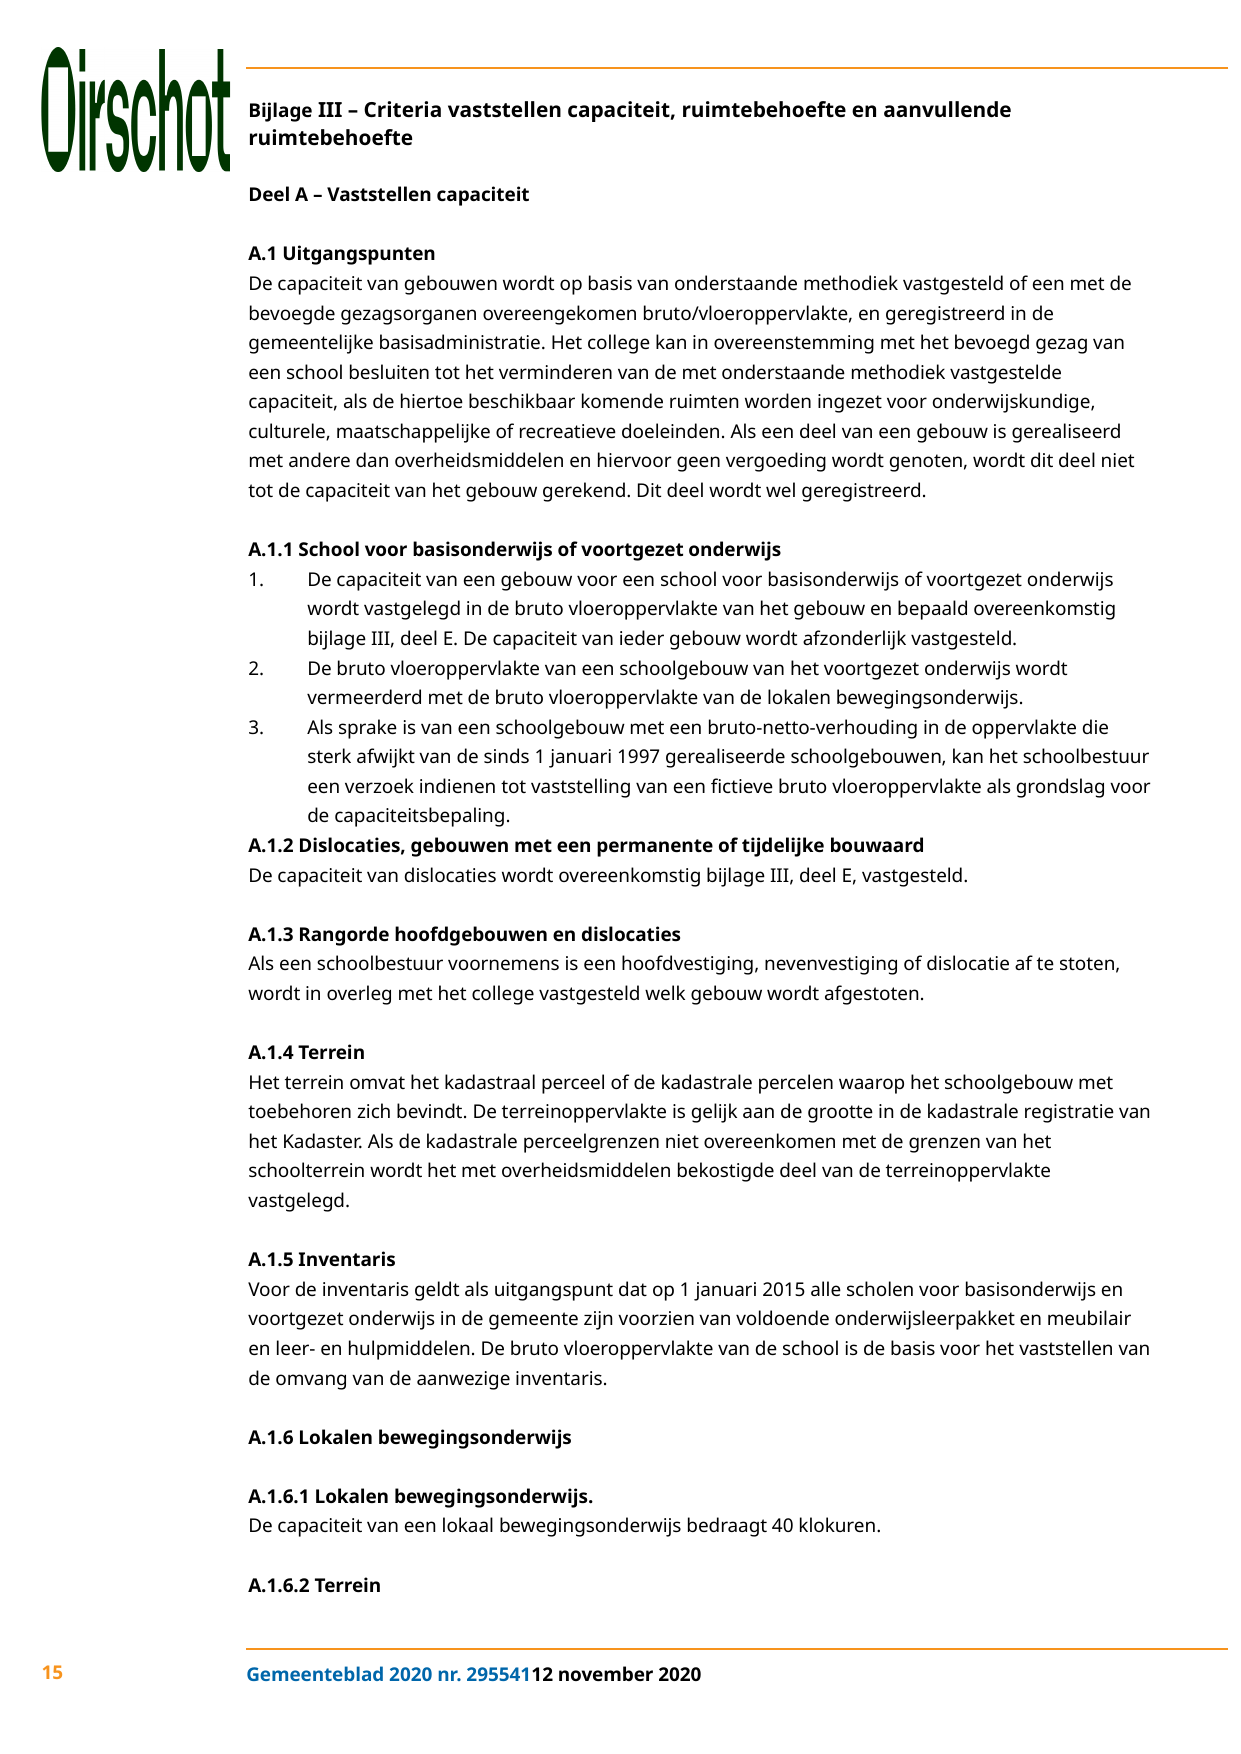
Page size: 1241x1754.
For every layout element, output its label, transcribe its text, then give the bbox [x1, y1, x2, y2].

text A.1.3 Rangorde hoofdgebouwen en dislocaties [248, 921, 1152, 947]
text De capaciteit van gebouwen wordt op basis van onderstaande methodiek vastgesteld of een met de bevoegde gezagsorganen overeengekomen bruto/vloeroppervlakte, en geregistreerd in de gemeentelijke basisadministratie. Het college kan in overeenstemming met het bevoegd gezag van een school besluiten tot het verminderen van de met onderstaande methodiek vastgestelde capaciteit, als de hiertoe beschikbaar komende ruimten worden ingezet voor onderwijskundige, culturele, maatschappelijke of recreatieve doeleinden. Als een deel van een gebouw is gerealiseerd met andere dan overheidsmiddelen en hiervoor geen vergoeding wordt genoten, wordt dit deel niet tot de capaciteit van het gebouw gerekend. Dit deel wordt wel geregistreerd. [248, 270, 1152, 503]
text A.1.6.2 Terrein [248, 1572, 1152, 1597]
text Het terrein omvat het kadastraal perceel of de kadastrale percelen waarop het schoolgebouw met toebehoren zich bevindt. De terreinoppervlakte is gelijk aan de grootte in de kadastrale registratie van het Kadaster. Als de kadastrale perceelgrenzen niet overeenkomen met de grenzen van het schoolterrein wordt het met overheidsmiddelen bekostigde deel van de terreinoppervlakte vastgelegd. [248, 1069, 1152, 1213]
text Als een schoolbestuur voornemens is een hoofdvestiging, nevenvestiging of dislocatie af te stoten, wordt in overleg met het college vastgesteld welk gebouw wordt afgestoten. [248, 951, 1152, 1006]
text De capaciteit van een lokaal bewegingsonderwijs bedraagt 40 klokuren. [248, 1513, 1152, 1538]
text De capaciteit van dislocaties wordt overeenkomstig bijlage III, deel E, vastgesteld. [248, 862, 1152, 887]
text A.1.1 School voor basisonderwijs of voortgezet onderwijs [248, 536, 1152, 562]
text Voor de inventaris geldt als uitgangspunt dat op 1 januari 2015 alle scholen voor basisonderwijs en voortgezet onderwijs in de gemeente zijn voorzien van voldoende onderwijsleerpakket en meubilair en leer- en hulpmiddelen. De bruto vloeroppervlakte van de school is de basis voor het vaststellen van de omvang van de aanwezige inventaris. [248, 1276, 1152, 1390]
text Bijlage III – Criteria vaststellen capaciteit, ruimtebehoefte en aanvullende ruimtebehoefte [248, 95, 1152, 152]
text A.1 Uitgangspunten [248, 241, 1152, 266]
list De capaciteit van een gebouw voor een school voor basisonderwijs of voortgezet onderwijs wordt vastgelegd in de bruto vloeroppervlakte van het gebouw en bepaald overeenkomstig bijlage III, deel E. De capaciteit van ieder gebouw wordt afzonderlijk vastgesteld. [248, 566, 1152, 651]
list Als sprake is van een schoolgebouw met een bruto-netto-verhouding in de oppervlakte die sterk afwijkt van de sinds 1 januari 1997 gerealiseerde schoolgebouwen, kan het schoolbestuur een verzoek indienen tot vaststelling van een fictieve bruto vloeroppervlakte als grondslag voor de capaciteitsbepaling. [248, 714, 1152, 828]
list De bruto vloeroppervlakte van een schoolgebouw van het voortgezet onderwijs wordt vermeerderd met de bruto vloeroppervlakte van de lokalen bewegingsonderwijs. [248, 655, 1152, 710]
text A.1.5 Inventaris [248, 1246, 1152, 1272]
text A.1.6 Lokalen bewegingsonderwijs [248, 1424, 1152, 1449]
text A.1.2 Dislocaties, gebouwen met een permanente of tijdelijke bouwaard [248, 832, 1152, 858]
picture [41, 47, 231, 172]
text A.1.4 Terrein [248, 1039, 1152, 1065]
text Deel A – Vaststellen capaciteit [248, 181, 1152, 207]
text A.1.6.1 Lokalen bewegingsonderwijs. [248, 1483, 1152, 1509]
